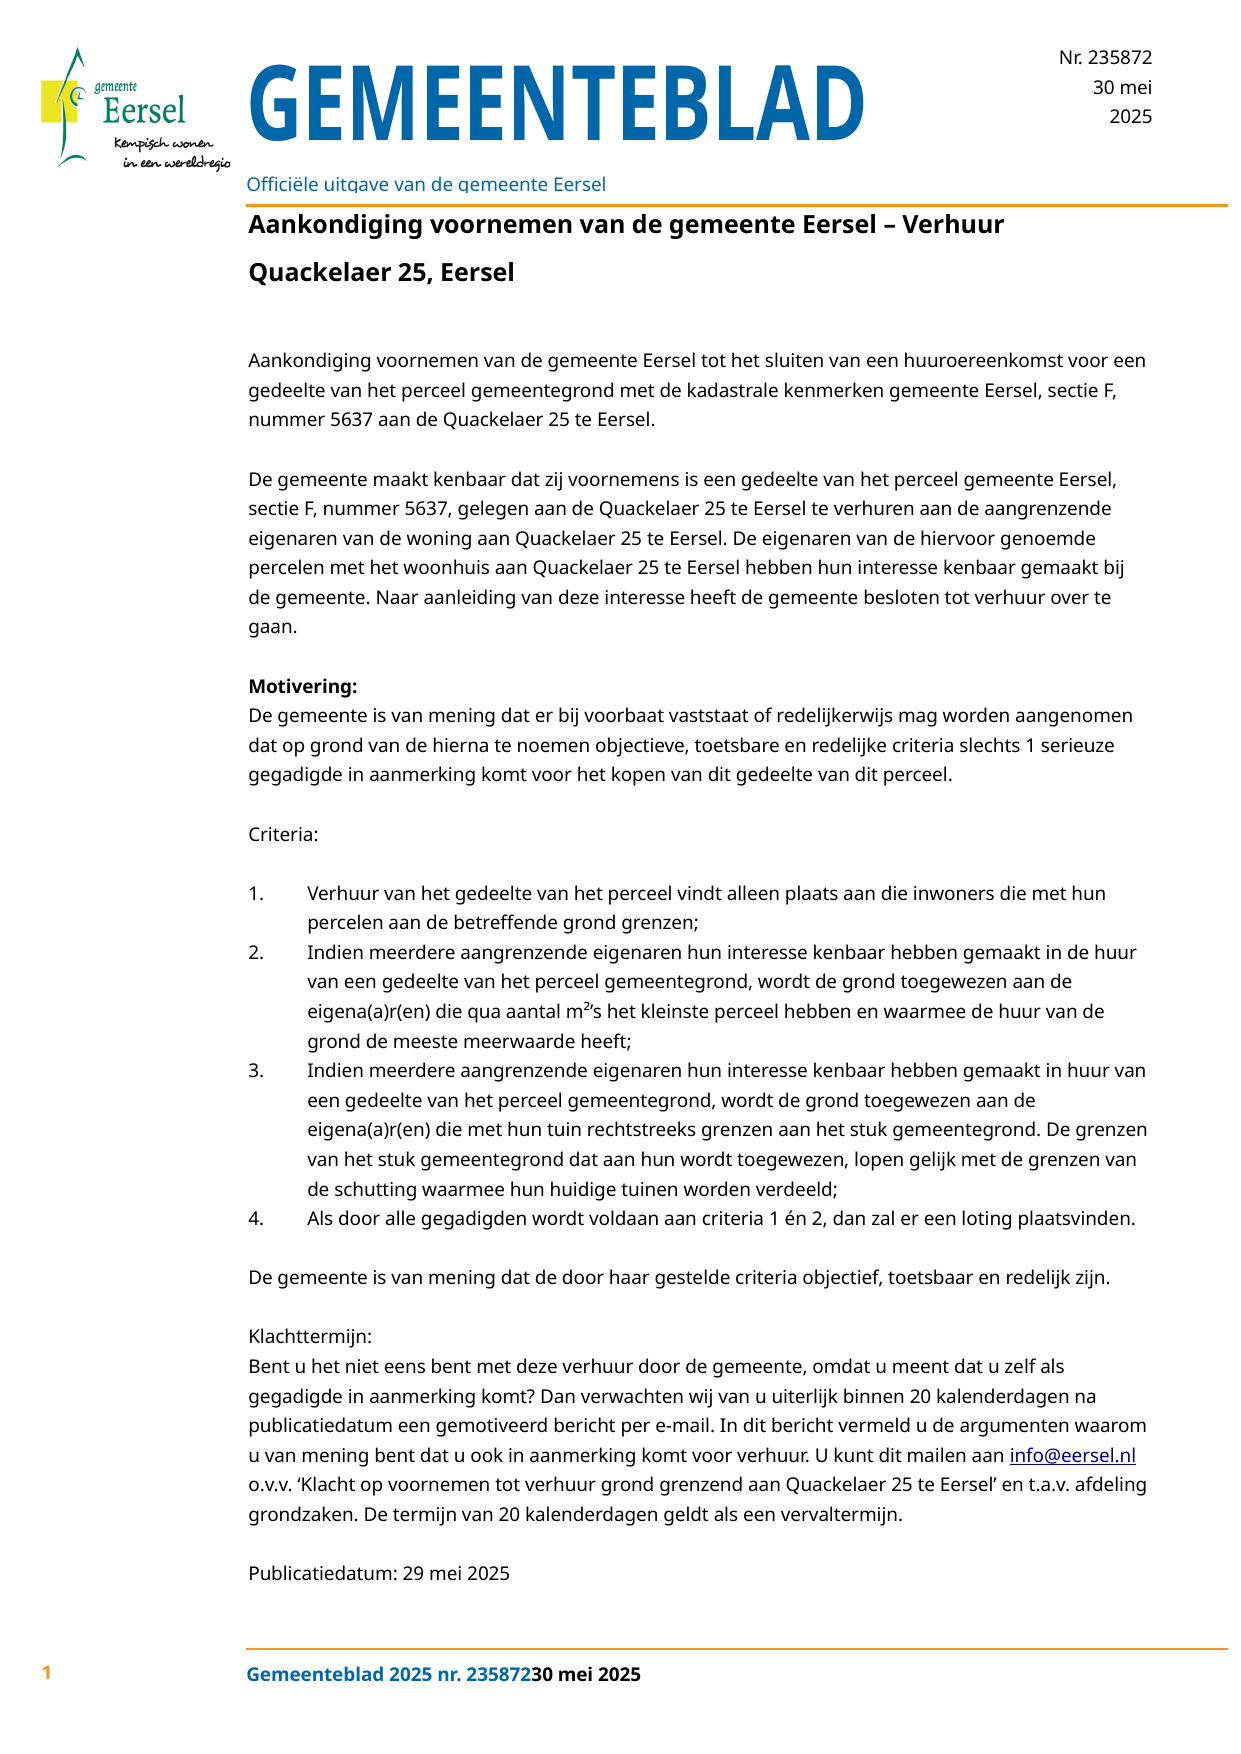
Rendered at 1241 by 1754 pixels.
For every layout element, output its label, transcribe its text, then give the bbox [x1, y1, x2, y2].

list Indien meerdere aangrenzende eigenaren hun interesse kenbaar hebben gemaakt in huur van een gedeelte van het perceel gemeentegrond, wordt de grond toegewezen aan de eigena(a)r(en) die met hun tuin rechtstreeks grenzen aan het stuk gemeentegrond. De grenzen van het stuk gemeentegrond dat aan hun wordt toegewezen, lopen gelijk met de grenzen van de schutting waarmee hun huidige tuinen worden verdeeld; [248, 1057, 1152, 1202]
list Verhuur van het gedeelte van het perceel vindt alleen plaats aan die inwoners die met hun percelen aan de betreffende grond grenzen; [248, 880, 1152, 935]
list Indien meerdere aangrenzende eigenaren hun interesse kenbaar hebben gemaakt in de huur van een gedeelte van het perceel gemeentegrond, wordt de grond toegewezen aan de eigena(a)r(en) die qua aantal m²’s het kleinste perceel hebben en waarmee de huur van de grond de meeste meerwaarde heeft; [248, 939, 1152, 1054]
text De gemeente is van mening dat de door haar gestelde criteria objectief, toetsbaar en redelijk zijn. [248, 1264, 1152, 1290]
list Als door alle gegadigden wordt voldaan aan criteria 1 én 2, dan zal er een loting plaatsvinden. [248, 1205, 1152, 1231]
picture [41, 47, 231, 172]
text Publicatiedatum: 29 mei 2025 [248, 1560, 1152, 1586]
text Klachttermijn: [248, 1324, 1152, 1349]
text Bent u het niet eens bent met deze verhuur door de gemeente, omdat u meent dat u zelf als gegadigde in aanmerking komt? Dan verwachten wij van u uiterlijk binnen 20 kalenderdagen na publicatiedatum een gemotiveerd bericht per e-mail. In dit bericht vermeld u de argumenten waarom u van mening bent dat u ook in aanmerking komt voor verhuur. U kunt dit mailen aan info@eersel.nl o.v.v. ‘Klacht op voornemen tot verhuur grond grenzend aan Quackelaer 25 te Eersel’ en t.a.v. afdeling grondzaken. De termijn van 20 kalenderdagen geldt als een vervaltermijn. [248, 1353, 1152, 1527]
text Aankondiging voornemen van de gemeente Eersel – Verhuur Quackelaer 25, Eersel [248, 207, 1152, 288]
text Motivering: [248, 673, 1152, 699]
text De gemeente is van mening dat er bij voorbaat vaststaat of redelijkerwijs mag worden aangenomen dat op grond van de hierna te noemen objectieve, toetsbare en redelijke criteria slechts 1 serieuze gegadigde in aanmerking komt voor het kopen van dit gedeelte van dit perceel. [248, 702, 1152, 787]
text Aankondiging voornemen van de gemeente Eersel tot het sluiten van een huuroereenkomst voor een gedeelte van het perceel gemeentegrond met de kadastrale kenmerken gemeente Eersel, sectie F, nummer 5637 aan de Quackelaer 25 te Eersel. [248, 347, 1152, 432]
text De gemeente maakt kenbaar dat zij voornemens is een gedeelte van het perceel gemeente Eersel, sectie F, nummer 5637, gelegen aan de Quackelaer 25 te Eersel te verhuren aan de aangrenzende eigenaren van de woning aan Quackelaer 25 te Eersel. De eigenaren van de hiervoor genoemde percelen met het woonhuis aan Quackelaer 25 te Eersel hebben hun interesse kenbaar gemaakt bij de gemeente. Naar aanleiding van deze interesse heeft de gemeente besloten tot verhuur over te gaan. [248, 466, 1152, 639]
text Criteria: [248, 821, 1152, 847]
